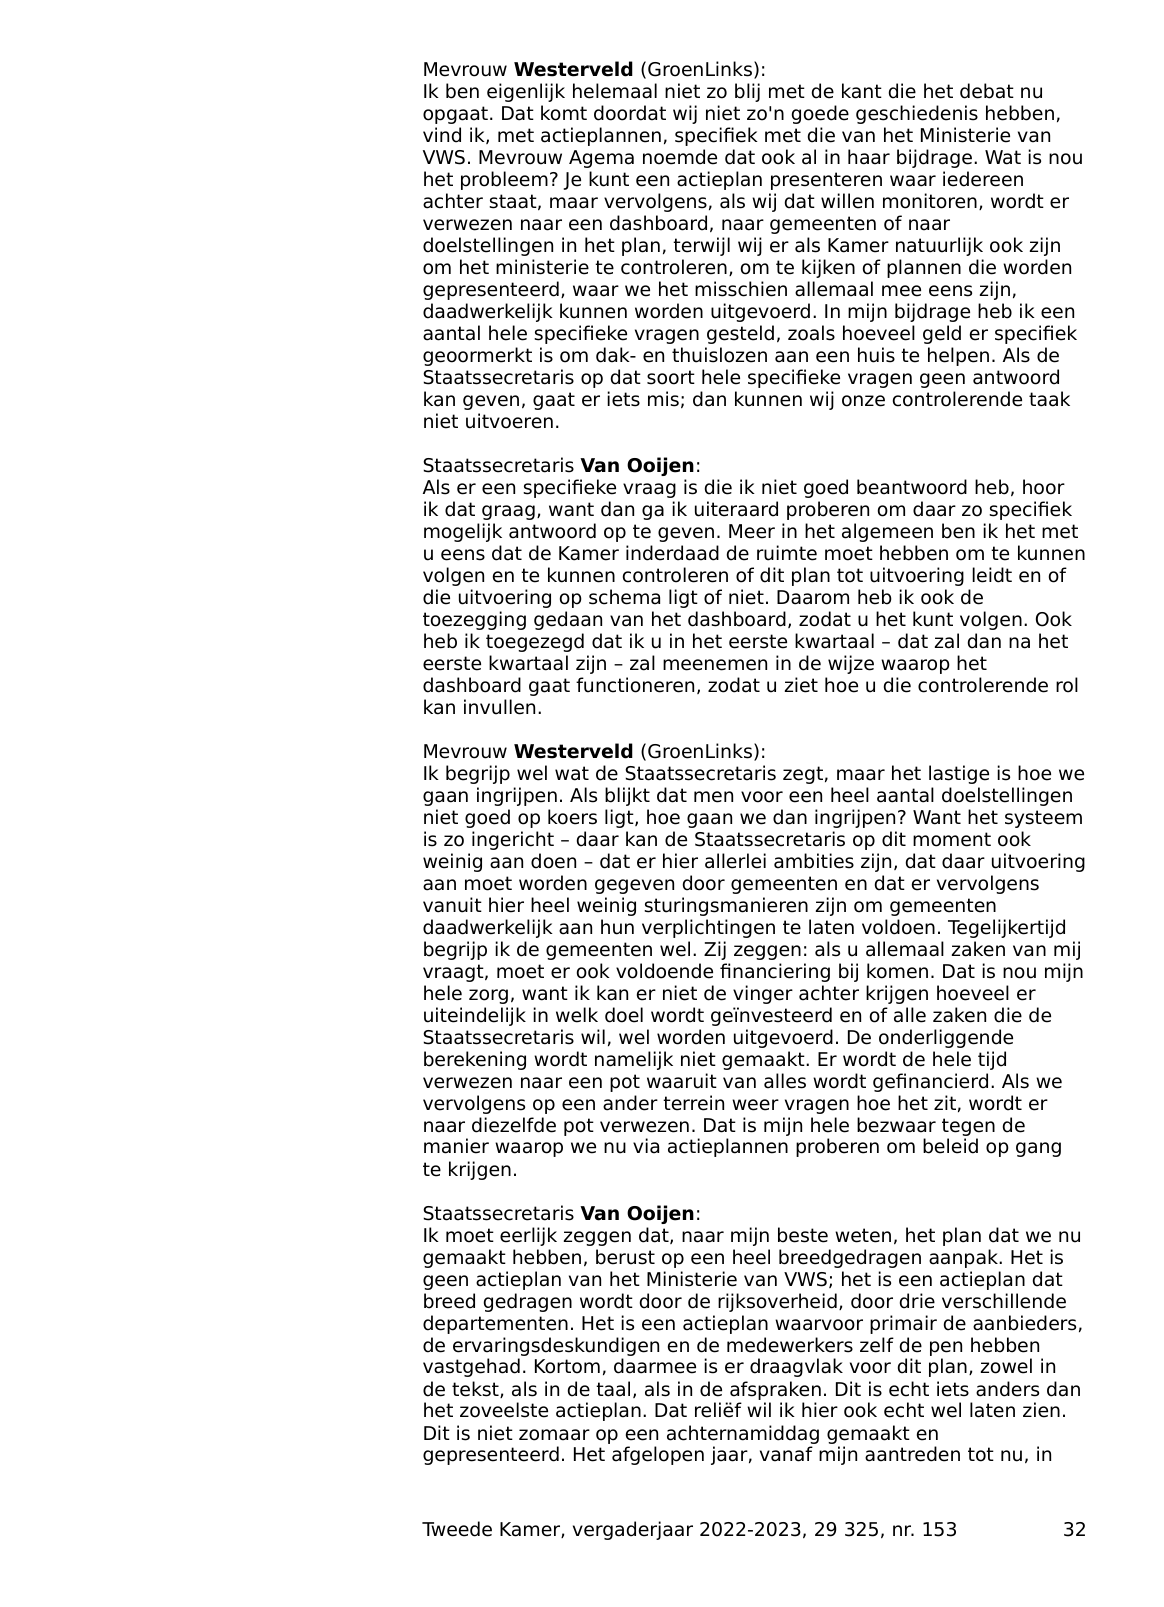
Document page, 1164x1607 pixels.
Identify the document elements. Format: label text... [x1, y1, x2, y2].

text Ik begrijp wel wat de Staatssecretaris zegt, maar het lastige is hoe we gaan ingrijpen. Als blijkt dat men voor een heel aantal doelstellingen niet goed op koers ligt, hoe gaan we dan ingrijpen? Want het systeem is zo ingericht – daar kan de Staatssecretaris op dit moment ook weinig aan doen – dat er hier allerlei ambities zijn, dat daar uitvoering aan moet worden gegeven door gemeenten en dat er vervolgens vanuit hier heel weinig sturingsmanieren zijn om gemeenten daadwerkelijk aan hun verplichtingen te laten voldoen. Tegelijkertijd begrijp ik de gemeenten wel. Zij zeggen: als u allemaal zaken van mij vraagt, moet er ook voldoende financiering bij komen. Dat is nou mijn hele zorg, want ik kan er niet de vinger achter krijgen hoeveel er uiteindelijk in welk doel wordt geïnvesteerd en of alle zaken die de Staatssecretaris wil, wel worden uitgevoerd. De onderliggende berekening wordt namelijk niet gemaakt. Er wordt de hele tijd verwezen naar een pot waaruit van alles wordt gefinancierd. Als we vervolgens op een ander terrein weer vragen hoe het zit, wordt er naar diezelfde pot verwezen. Dat is mijn hele bezwaar tegen de manier waarop we nu via actieplannen proberen om beleid op gang te krijgen. [422, 763, 1087, 1180]
text Staatssecretaris Van Ooijen: [422, 1203, 1087, 1224]
text Als er een specifieke vraag is die ik niet goed beantwoord heb, hoor ik dat graag, want dan ga ik uiteraard proberen om daar zo specifiek mogelijk antwoord op te geven. Meer in het algemeen ben ik het met u eens dat de Kamer inderdaad de ruimte moet hebben om te kunnen volgen en te kunnen controleren of dit plan tot uitvoering leidt en of die uitvoering op schema ligt of niet. Daarom heb ik ook de toezegging gedaan van het dashboard, zodat u het kunt volgen. Ook heb ik toegezegd dat ik u in het eerste kwartaal – dat zal dan na het eerste kwartaal zijn – zal meenemen in de wijze waarop het dashboard gaat functioneren, zodat u ziet hoe u die controlerende rol kan invullen. [422, 477, 1087, 719]
text Mevrouw Westerveld (GroenLinks): [422, 741, 1087, 763]
text Staatssecretaris Van Ooijen: [422, 455, 1087, 477]
text Mevrouw Westerveld (GroenLinks): [422, 59, 1087, 81]
text Ik moet eerlijk zeggen dat, naar mijn beste weten, het plan dat we nu gemaakt hebben, berust op een heel breedgedragen aanpak. Het is geen actieplan van het Ministerie van VWS; het is een actieplan dat breed gedragen wordt door de rijksoverheid, door drie verschillende departementen. Het is een actieplan waarvoor primair de aanbieders, de ervaringsdeskundigen en de medewerkers zelf de pen hebben vastgehad. Kortom, daarmee is er draagvlak voor dit plan, zowel in de tekst, als in de taal, als in de afspraken. Dit is echt iets anders dan het zoveelste actieplan. Dat reliëf wil ik hier ook echt wel laten zien. Dit is niet zomaar op een achternamiddag gemaakt en gepresenteerd. Het afgelopen jaar, vanaf mijn aantreden tot nu, in [422, 1224, 1087, 1466]
text Ik ben eigenlijk helemaal niet zo blij met de kant die het debat nu opgaat. Dat komt doordat wij niet zo'n goede geschiedenis hebben, vind ik, met actieplannen, specifiek met die van het Ministerie van VWS. Mevrouw Agema noemde dat ook al in haar bijdrage. Wat is nou het probleem? Je kunt een actieplan presenteren waar iedereen achter staat, maar vervolgens, als wij dat willen monitoren, wordt er verwezen naar een dashboard, naar gemeenten of naar doelstellingen in het plan, terwijl wij er als Kamer natuurlijk ook zijn om het ministerie te controleren, om te kijken of plannen die worden gepresenteerd, waar we het misschien allemaal mee eens zijn, daadwerkelijk kunnen worden uitgevoerd. In mijn bijdrage heb ik een aantal hele specifieke vragen gesteld, zoals hoeveel geld er specifiek geoormerkt is om dak- en thuislozen aan een huis te helpen. Als de Staatssecretaris op dat soort hele specifieke vragen geen antwoord kan geven, gaat er iets mis; dan kunnen wij onze controlerende taak niet uitvoeren. [422, 81, 1087, 433]
